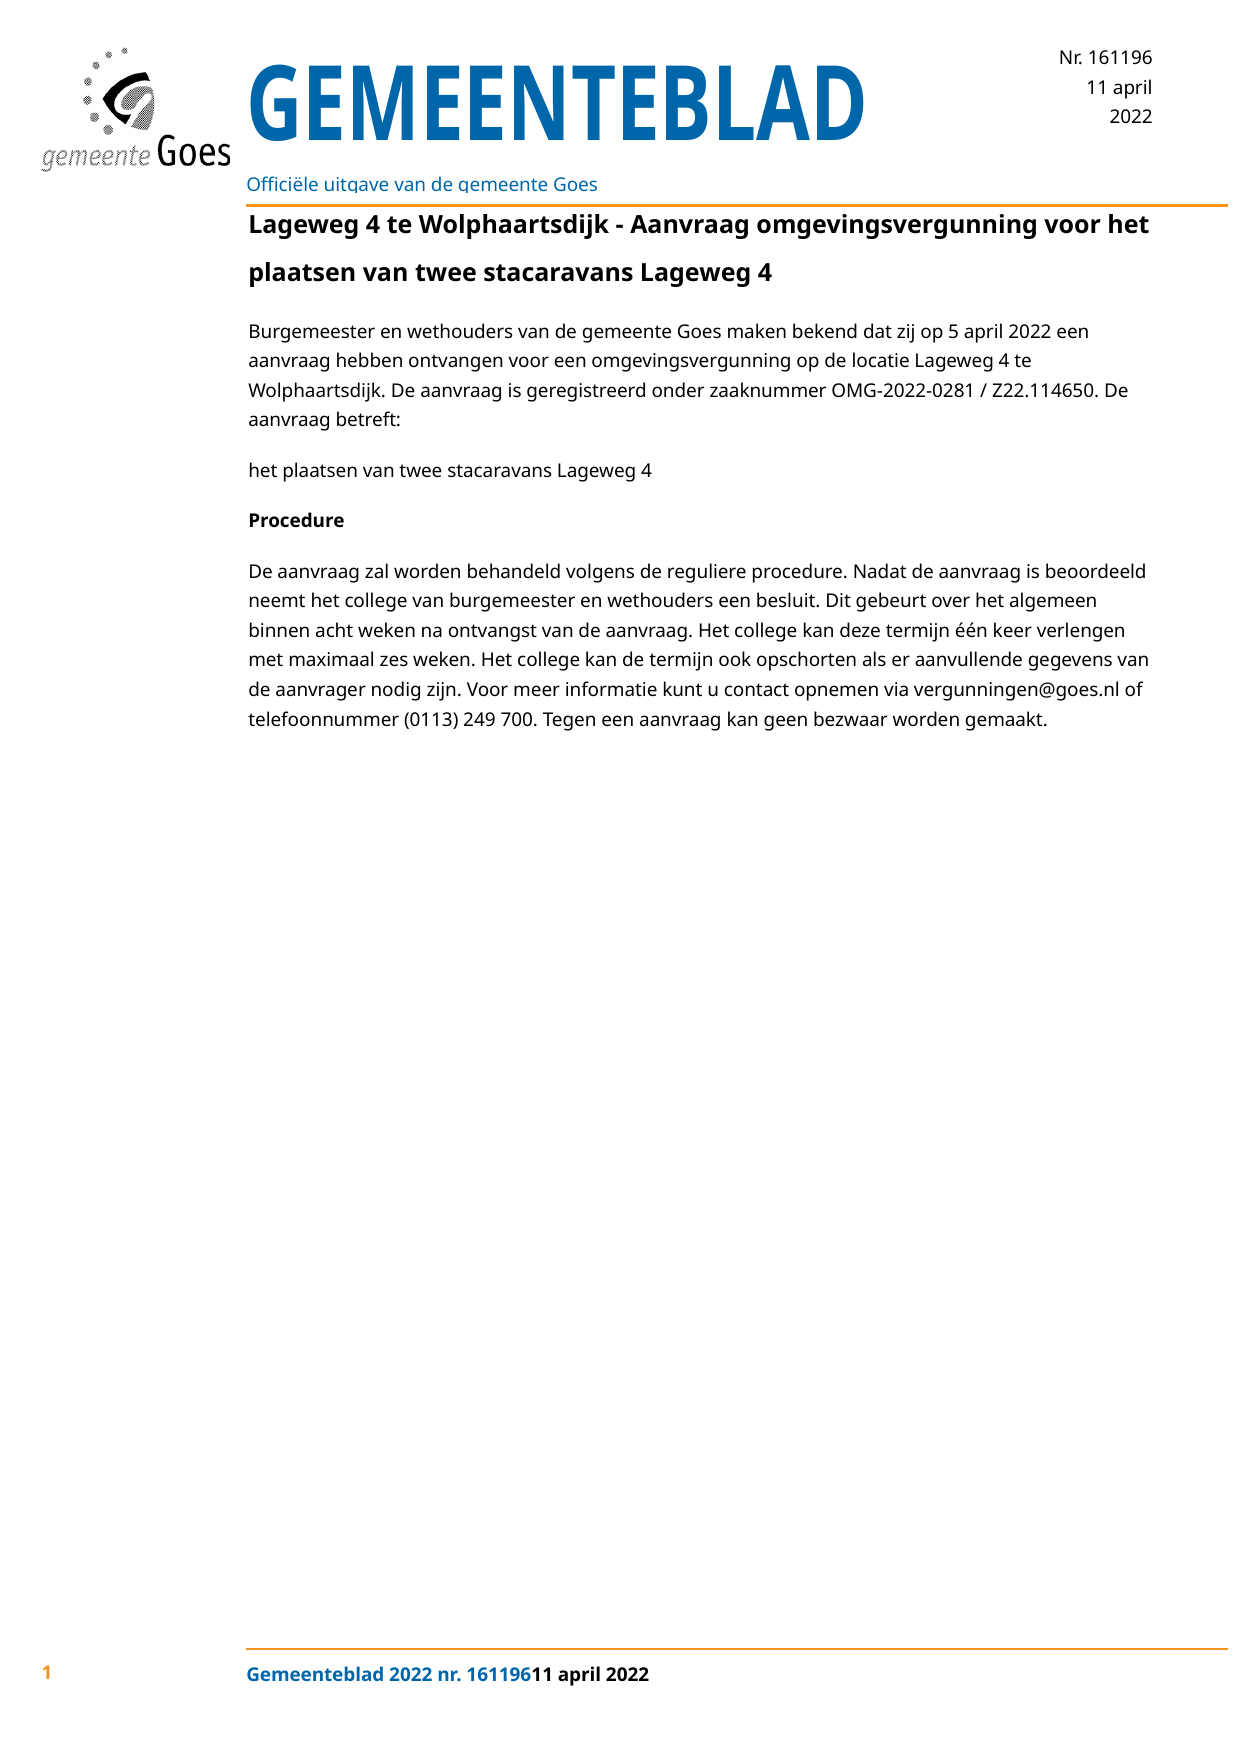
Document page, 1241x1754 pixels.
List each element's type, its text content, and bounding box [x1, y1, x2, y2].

picture [41, 47, 231, 172]
text Procedure [248, 507, 1152, 533]
text Burgemeester en wethouders van de gemeente Goes maken bekend dat zij op 5 april 2022 een aanvraag hebben ontvangen voor een omgevingsvergunning op de locatie Lageweg 4 te Wolphaartsdijk. De aanvraag is geregistreerd onder zaaknummer OMG-2022-0281 / Z22.114650. De aanvraag betreft: [248, 318, 1152, 432]
text Lageweg 4 te Wolphaartsdijk - Aanvraag omgevingsvergunning voor het plaatsen van twee stacaravans Lageweg 4 [248, 207, 1152, 288]
text het plaatsen van twee stacaravans Lageweg 4 [248, 457, 1152, 483]
text De aanvraag zal worden behandeld volgens de reguliere procedure. Nadat de aanvraag is beoordeeld neemt het college van burgemeester en wethouders een besluit. Dit gebeurt over het algemeen binnen acht weken na ontvangst van de aanvraag. Het college kan deze termijn één keer verlengen met maximaal zes weken. Het college kan de termijn ook opschorten als er aanvullende gegevens van de aanvrager nodig zijn. Voor meer informatie kunt u contact opnemen via vergunningen@goes.nl of telefoonnummer (0113) 249 700. Tegen een aanvraag kan geen bezwaar worden gemaakt. [248, 558, 1152, 732]
